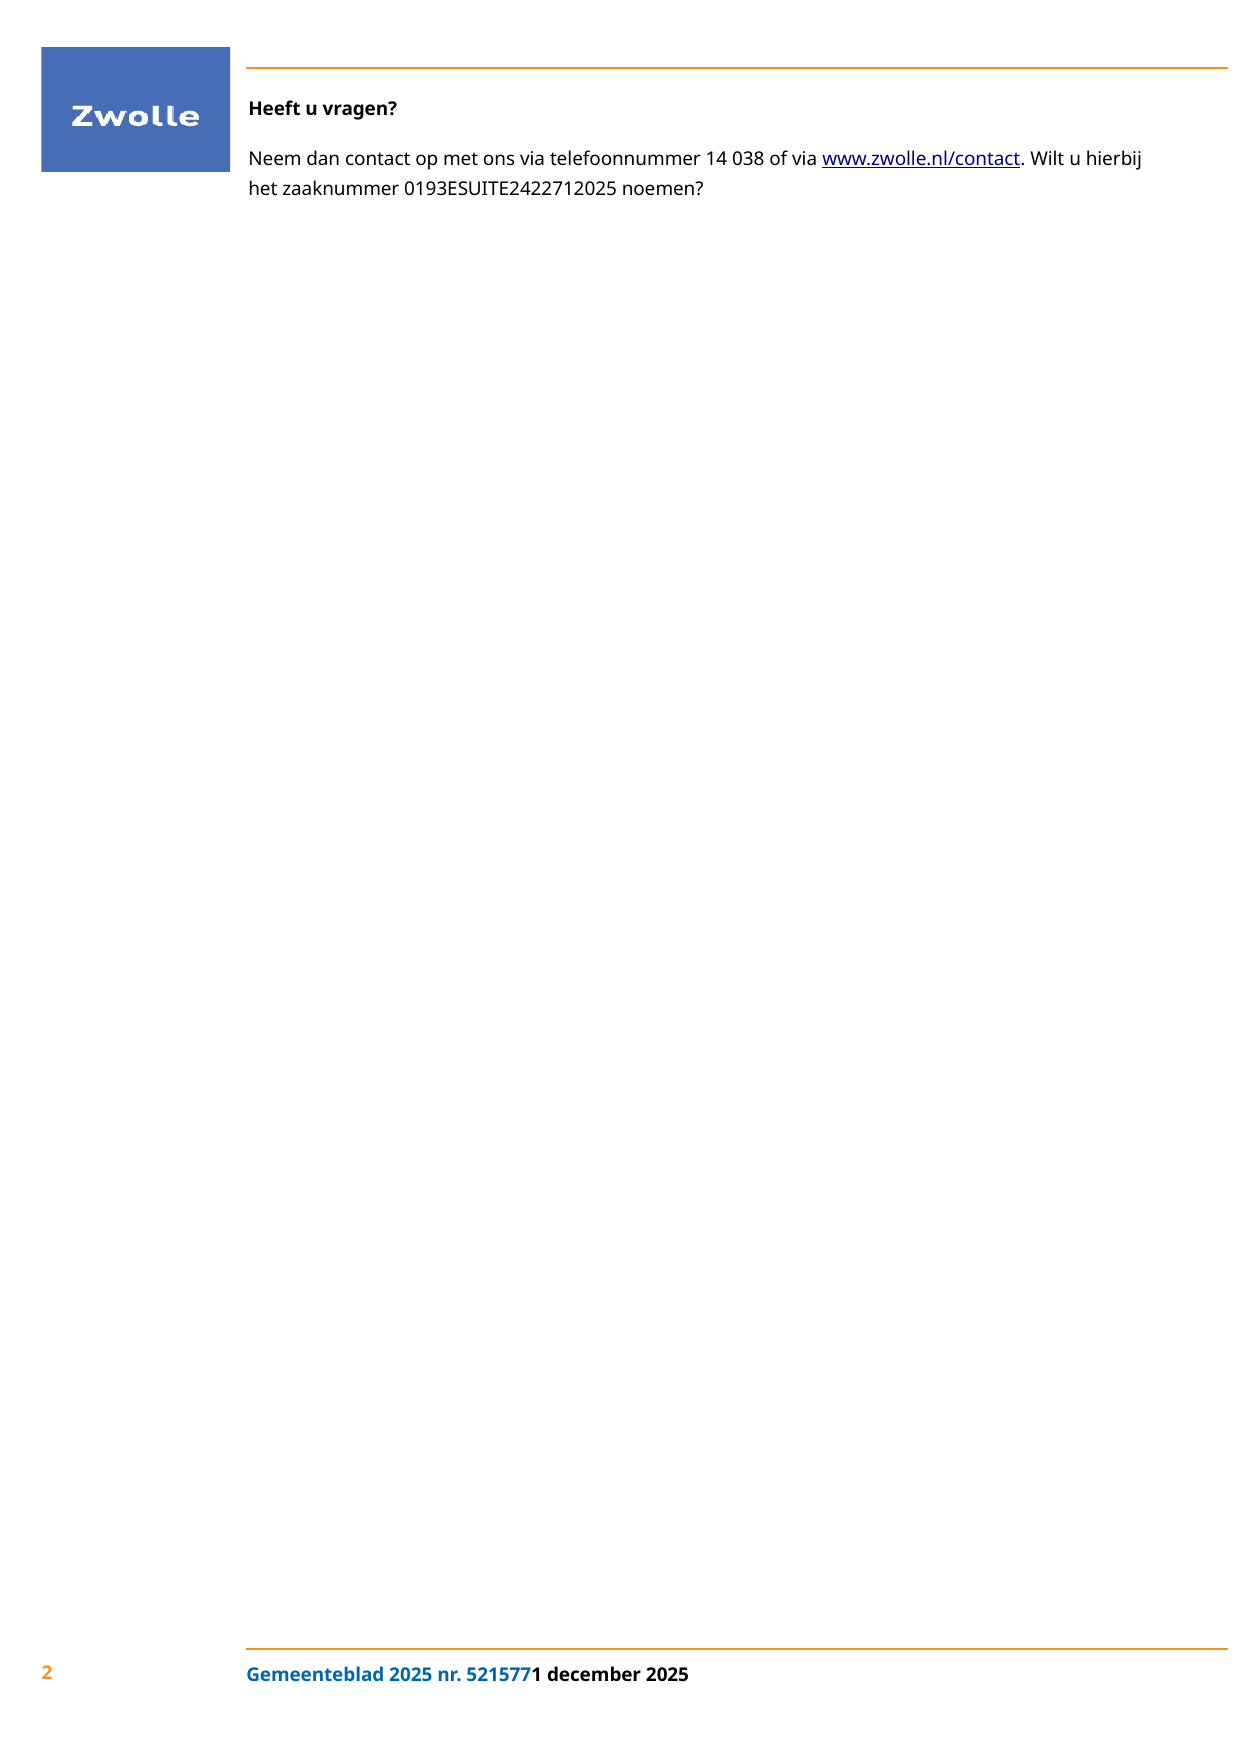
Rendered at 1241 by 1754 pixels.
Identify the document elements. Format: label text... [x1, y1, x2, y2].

picture [41, 47, 231, 172]
text Neem dan contact op met ons via telefoonnummer 14 038 of via www.zwolle.nl/contact. Wilt u hierbij het zaaknummer 0193ESUITE2422712025 noemen? [248, 145, 1152, 201]
text Heeft u vragen? [248, 95, 1152, 121]
